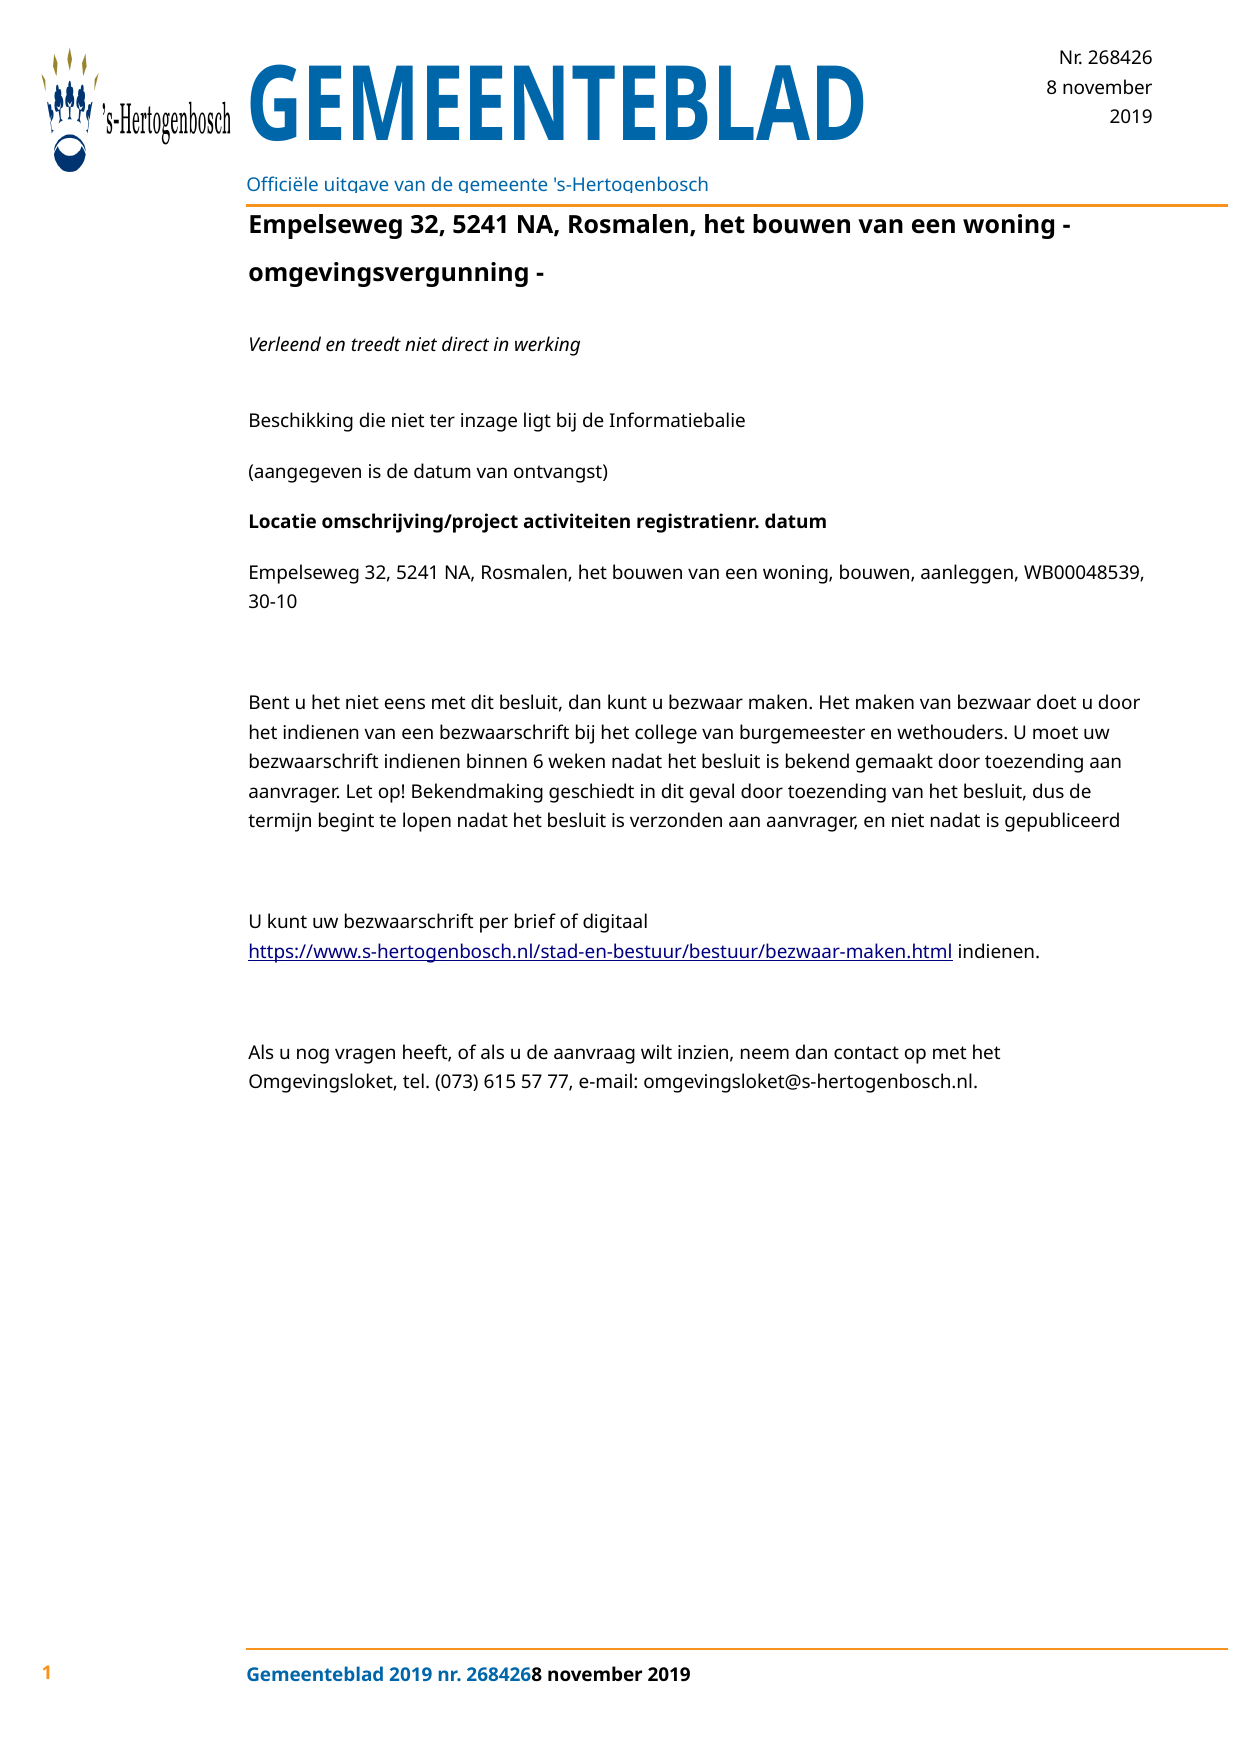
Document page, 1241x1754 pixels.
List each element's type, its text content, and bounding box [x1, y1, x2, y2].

text U kunt uw bezwaarschrift per brief of digitaal https://www.s-hertogenbosch.nl/stad-en-bestuur/bestuur/bezwaar-maken.html indienen. [248, 908, 1152, 964]
text Bent u het niet eens met dit besluit, dan kunt u bezwaar maken. Het maken van bezwaar doet u door het indienen van een bezwaarschrift bij het college van burgemeester en wethouders. U moet uw bezwaarschrift indienen binnen 6 weken nadat het besluit is bekend gemaakt door toezending aan aanvrager. Let op! Bekendmaking geschiedt in dit geval door toezending van het besluit, dus de termijn begint te lopen nadat het besluit is verzonden aan aanvrager, en niet nadat is gepubliceerd [248, 689, 1152, 833]
text Verleend en treedt niet direct in werking [248, 331, 1152, 357]
text Locatie omschrijving/project activiteiten registratienr. datum [248, 508, 1152, 534]
picture [41, 47, 231, 172]
text Empelseweg 32, 5241 NA, Rosmalen, het bouwen van een woning - omgevingsvergunning - [248, 207, 1152, 288]
text Empelseweg 32, 5241 NA, Rosmalen, het bouwen van een woning, bouwen, aanleggen, WB00048539, 30-10 [248, 559, 1152, 614]
text Beschikking die niet ter inzage ligt bij de Informatiebalie [248, 408, 1152, 433]
text (aangegeven is de datum van ontvangst) [248, 458, 1152, 484]
text Als u nog vragen heeft, of als u de aanvraag wilt inzien, neem dan contact op met het Omgevingsloket, tel. (073) 615 57 77, e-mail: omgevingsloket@s-hertogenbosch.nl. [248, 1039, 1152, 1094]
